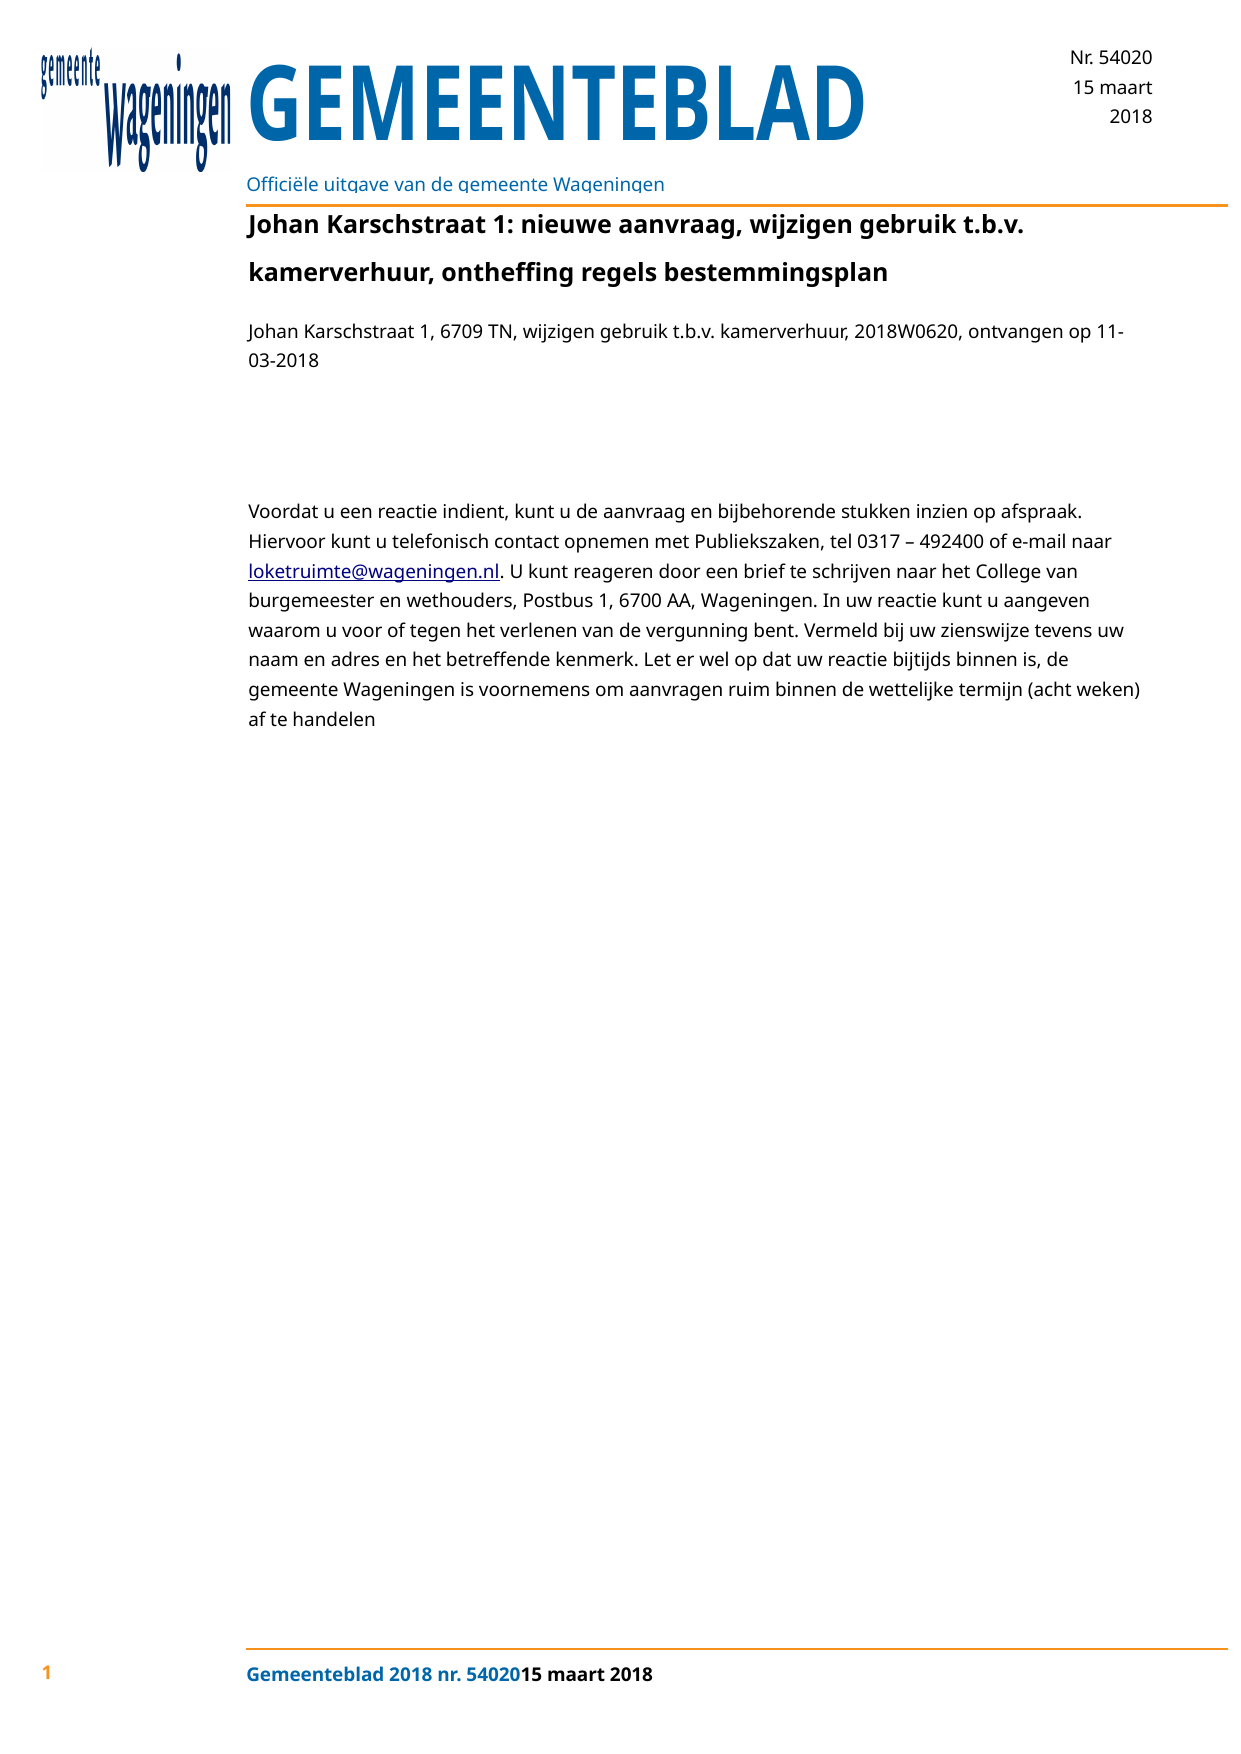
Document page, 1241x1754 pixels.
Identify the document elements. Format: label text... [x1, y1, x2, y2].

text Johan Karschstraat 1, 6709 TN, wijzigen gebruik t.b.v. kamerverhuur, 2018W0620, ontvangen op 11-03-2018 [248, 318, 1152, 373]
text Voordat u een reactie indient, kunt u de aanvraag en bijbehorende stukken inzien op afspraak. Hiervoor kunt u telefonisch contact opnemen met Publiekszaken, tel 0317 – 492400 of e-mail naar loketruimte@wageningen.nl. U kunt reageren door een brief te schrijven naar het College van burgemeester en wethouders, Postbus 1, 6700 AA, Wageningen. In uw reactie kunt u aangeven waarom u voor of tegen het verlenen van de vergunning bent. Vermeld bij uw zienswijze tevens uw naam en adres en het betreffende kenmerk. Let er wel op dat uw reactie bijtijds binnen is, de gemeente Wageningen is voornemens om aanvragen ruim binnen de wettelijke termijn (acht weken) af te handelen [248, 499, 1152, 732]
text Johan Karschstraat 1: nieuwe aanvraag, wijzigen gebruik t.b.v. kamerverhuur, ontheffing regels bestemmingsplan [248, 207, 1152, 288]
picture [41, 47, 231, 172]
